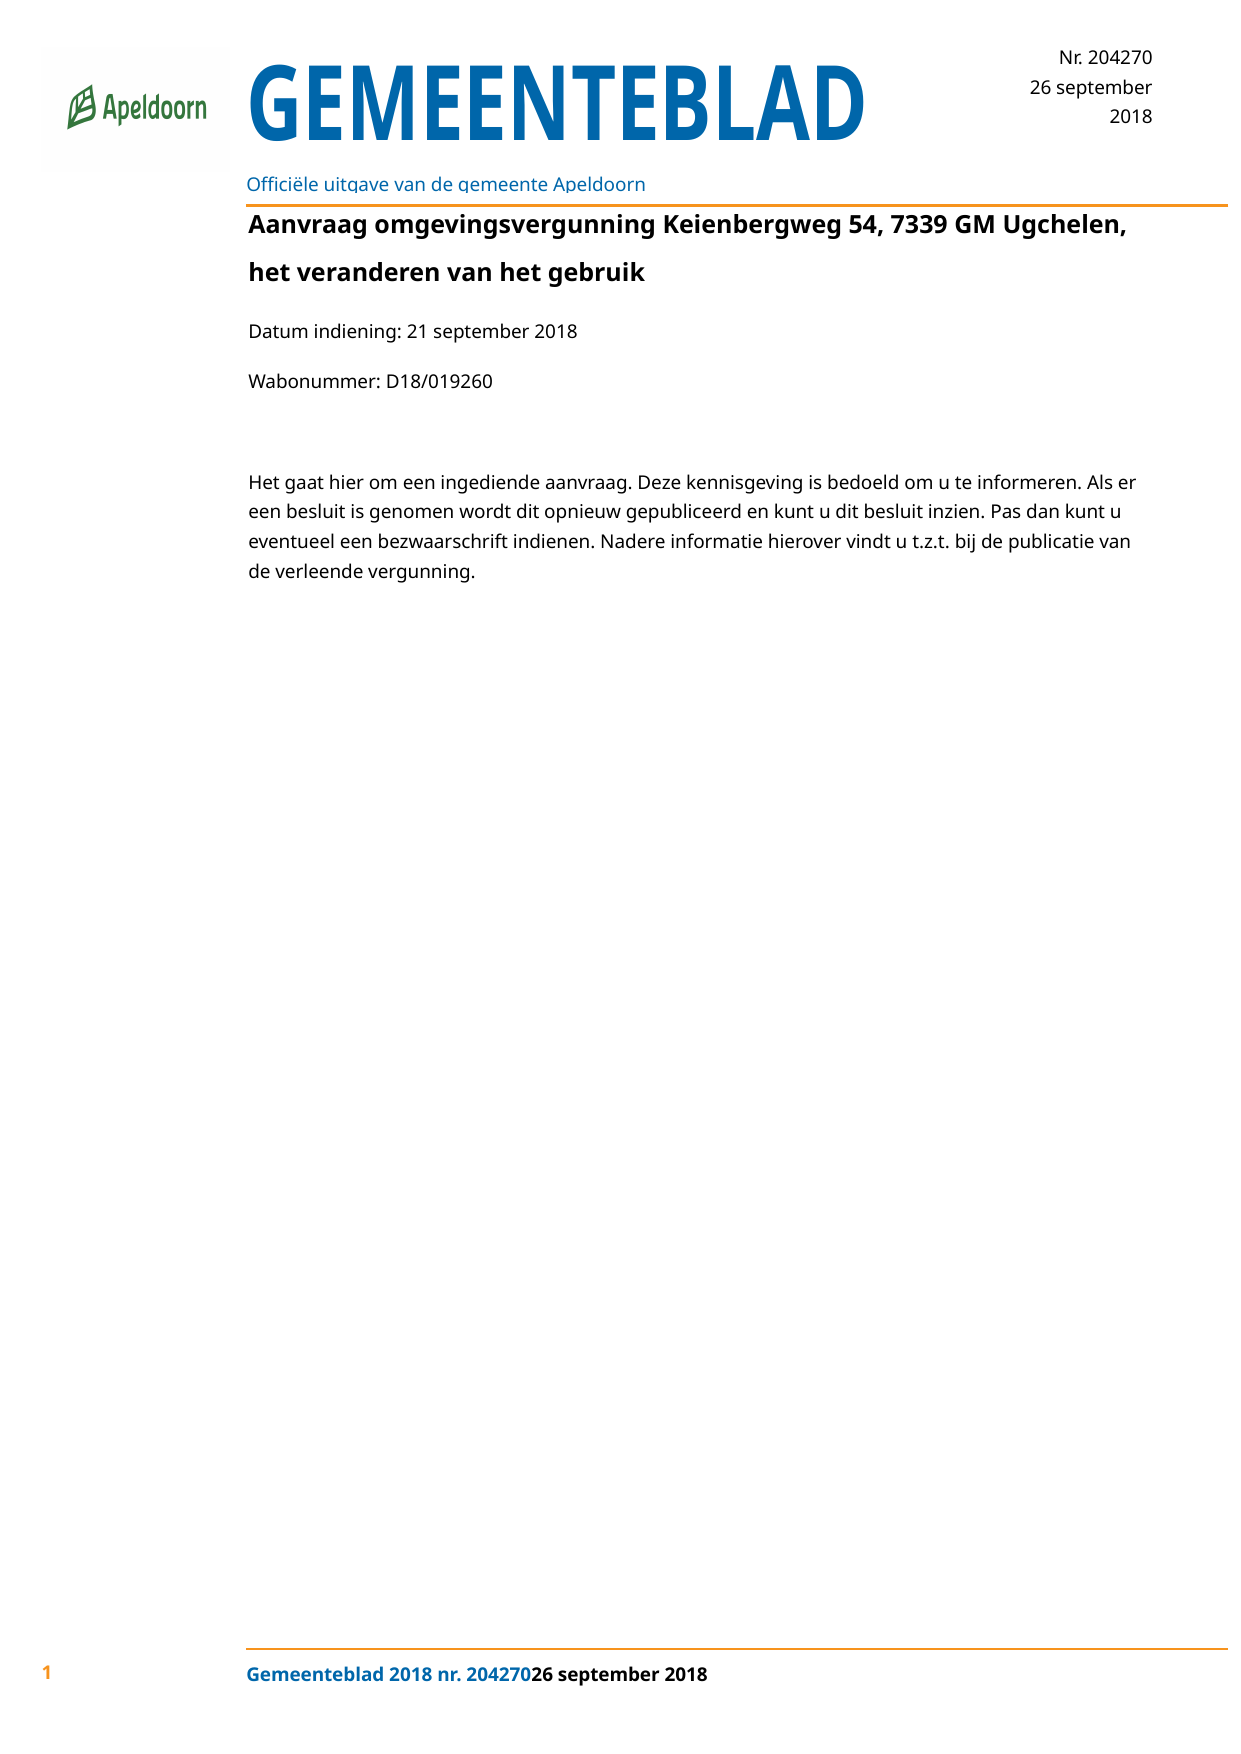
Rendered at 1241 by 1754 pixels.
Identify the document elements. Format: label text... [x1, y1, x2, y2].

text Wabonummer: D18/019260 [248, 368, 1152, 394]
text Datum indiening: 21 september 2018 [248, 318, 1152, 344]
text Aanvraag omgevingsvergunning Keienbergweg 54, 7339 GM Ugchelen, het veranderen van het gebruik [248, 207, 1152, 288]
picture [41, 47, 231, 172]
text Het gaat hier om een ingediende aanvraag. Deze kennisgeving is bedoeld om u te informeren. Als er een besluit is genomen wordt dit opnieuw gepubliceerd en kunt u dit besluit inzien. Pas dan kunt u eventueel een bezwaarschrift indienen. Nadere informatie hierover vindt u t.z.t. bij de publicatie van de verleende vergunning. [248, 469, 1152, 584]
